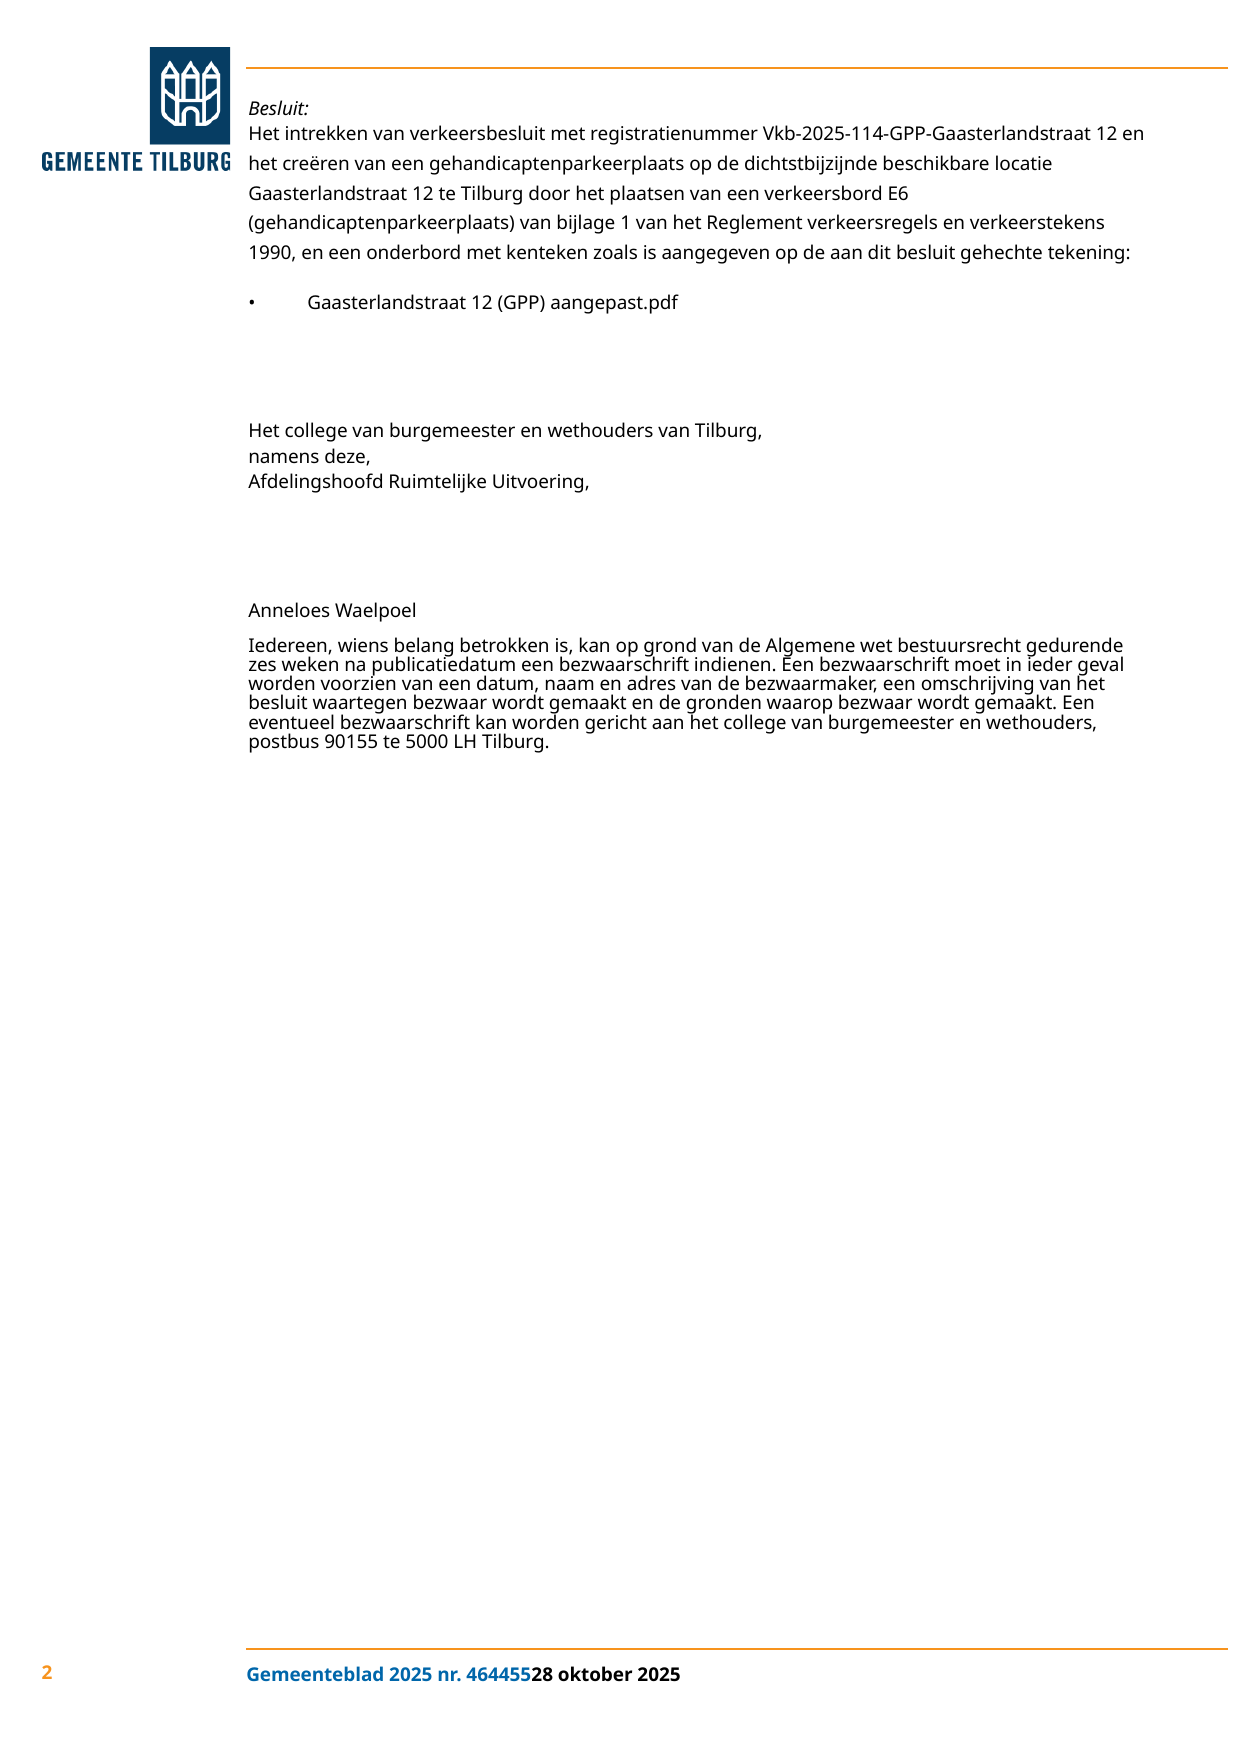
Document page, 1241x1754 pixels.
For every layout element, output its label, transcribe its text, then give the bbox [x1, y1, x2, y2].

text Het college van burgemeester en wethouders van Tilburg, [248, 417, 1152, 443]
text Besluit: [248, 95, 1152, 121]
text Afdelingshoofd Ruimtelijke Uitvoering, [248, 468, 1152, 494]
text Anneloes Waelpoel [248, 597, 1152, 623]
text Iedereen, wiens belang betrokken is, kan op grond van de Algemene wet bestuursrecht gedurende zes weken na publicatiedatum een bezwaarschrift indienen. Een bezwaarschrift moet in ieder geval worden voorzien van een datum, naam en adres van de bezwaarmaker, een omschrijving van het besluit waartegen bezwaar wordt gemaakt en de gronden waarop bezwaar wordt gemaakt. Een eventueel bezwaarschrift kan worden gericht aan het college van burgemeester en wethouders, postbus 90155 te 5000 LH Tilburg. [248, 637, 1152, 752]
list Gaasterlandstraat 12 (GPP) aangepast.pdf [248, 289, 1152, 315]
text namens deze, [248, 443, 1152, 468]
picture [41, 47, 231, 172]
text Het intrekken van verkeersbesluit met registratienummer Vkb-2025-114-GPP-Gaasterlandstraat 12 en het creëren van een gehandicaptenparkeerplaats op de dichtstbijzijnde beschikbare locatie Gaasterlandstraat 12 te Tilburg door het plaatsen van een verkeersbord E6 (gehandicaptenparkeerplaats) van bijlage 1 van het Reglement verkeersregels en verkeerstekens 1990, en een onderbord met kenteken zoals is aangegeven op de aan dit besluit gehechte tekening: [248, 121, 1152, 264]
